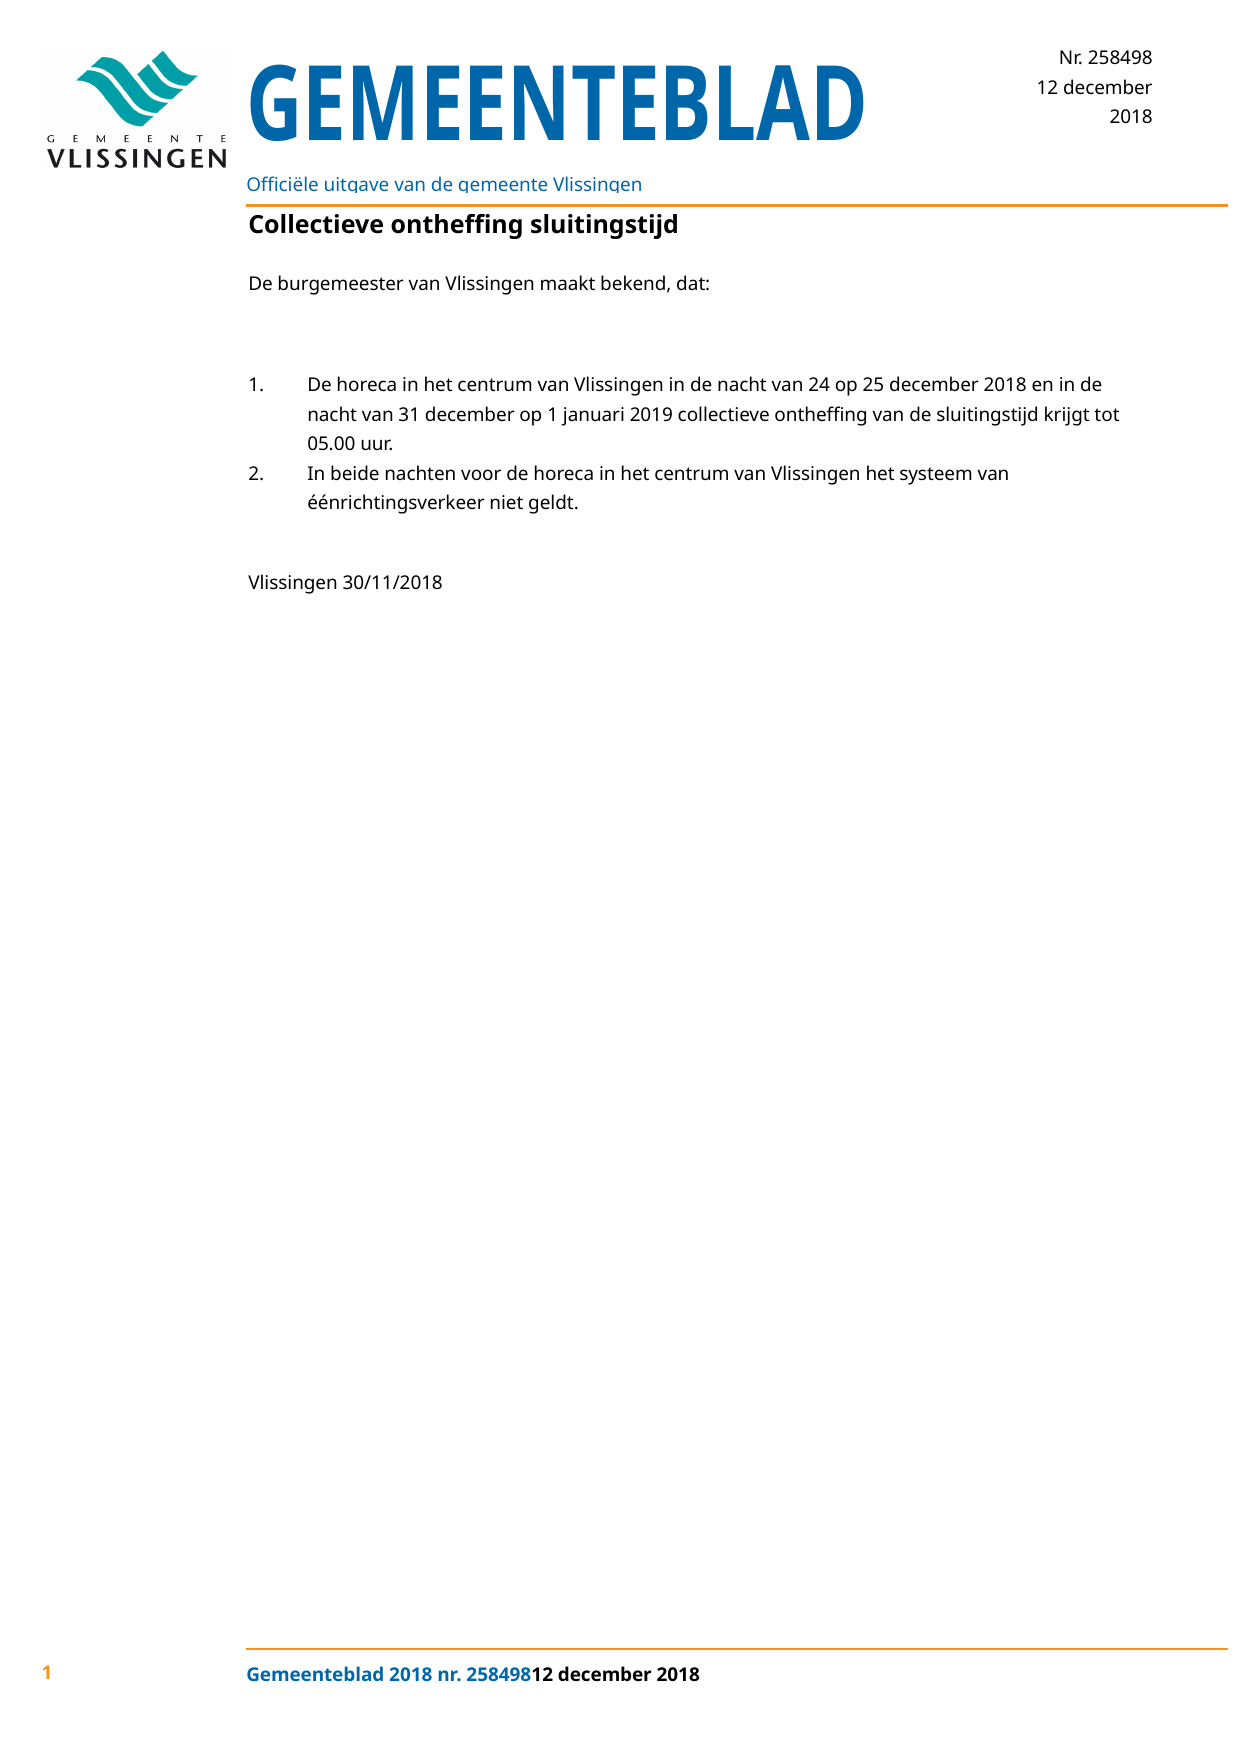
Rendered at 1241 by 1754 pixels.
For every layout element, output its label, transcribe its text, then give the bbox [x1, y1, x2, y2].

picture [41, 47, 231, 172]
text De burgemeester van Vlissingen maakt bekend, dat: [248, 270, 1152, 296]
text Vlissingen 30/11/2018 [248, 569, 1152, 595]
text Collectieve ontheffing sluitingstijd [248, 207, 1152, 241]
list In beide nachten voor de horeca in het centrum van Vlissingen het systeem van éénrichtingsverkeer niet geldt. [248, 460, 1152, 515]
list De horeca in het centrum van Vlissingen in de nacht van 24 op 25 december 2018 en in de nacht van 31 december op 1 januari 2019 collectieve ontheffing van de sluitingstijd krijgt tot 05.00 uur. [248, 371, 1152, 456]
